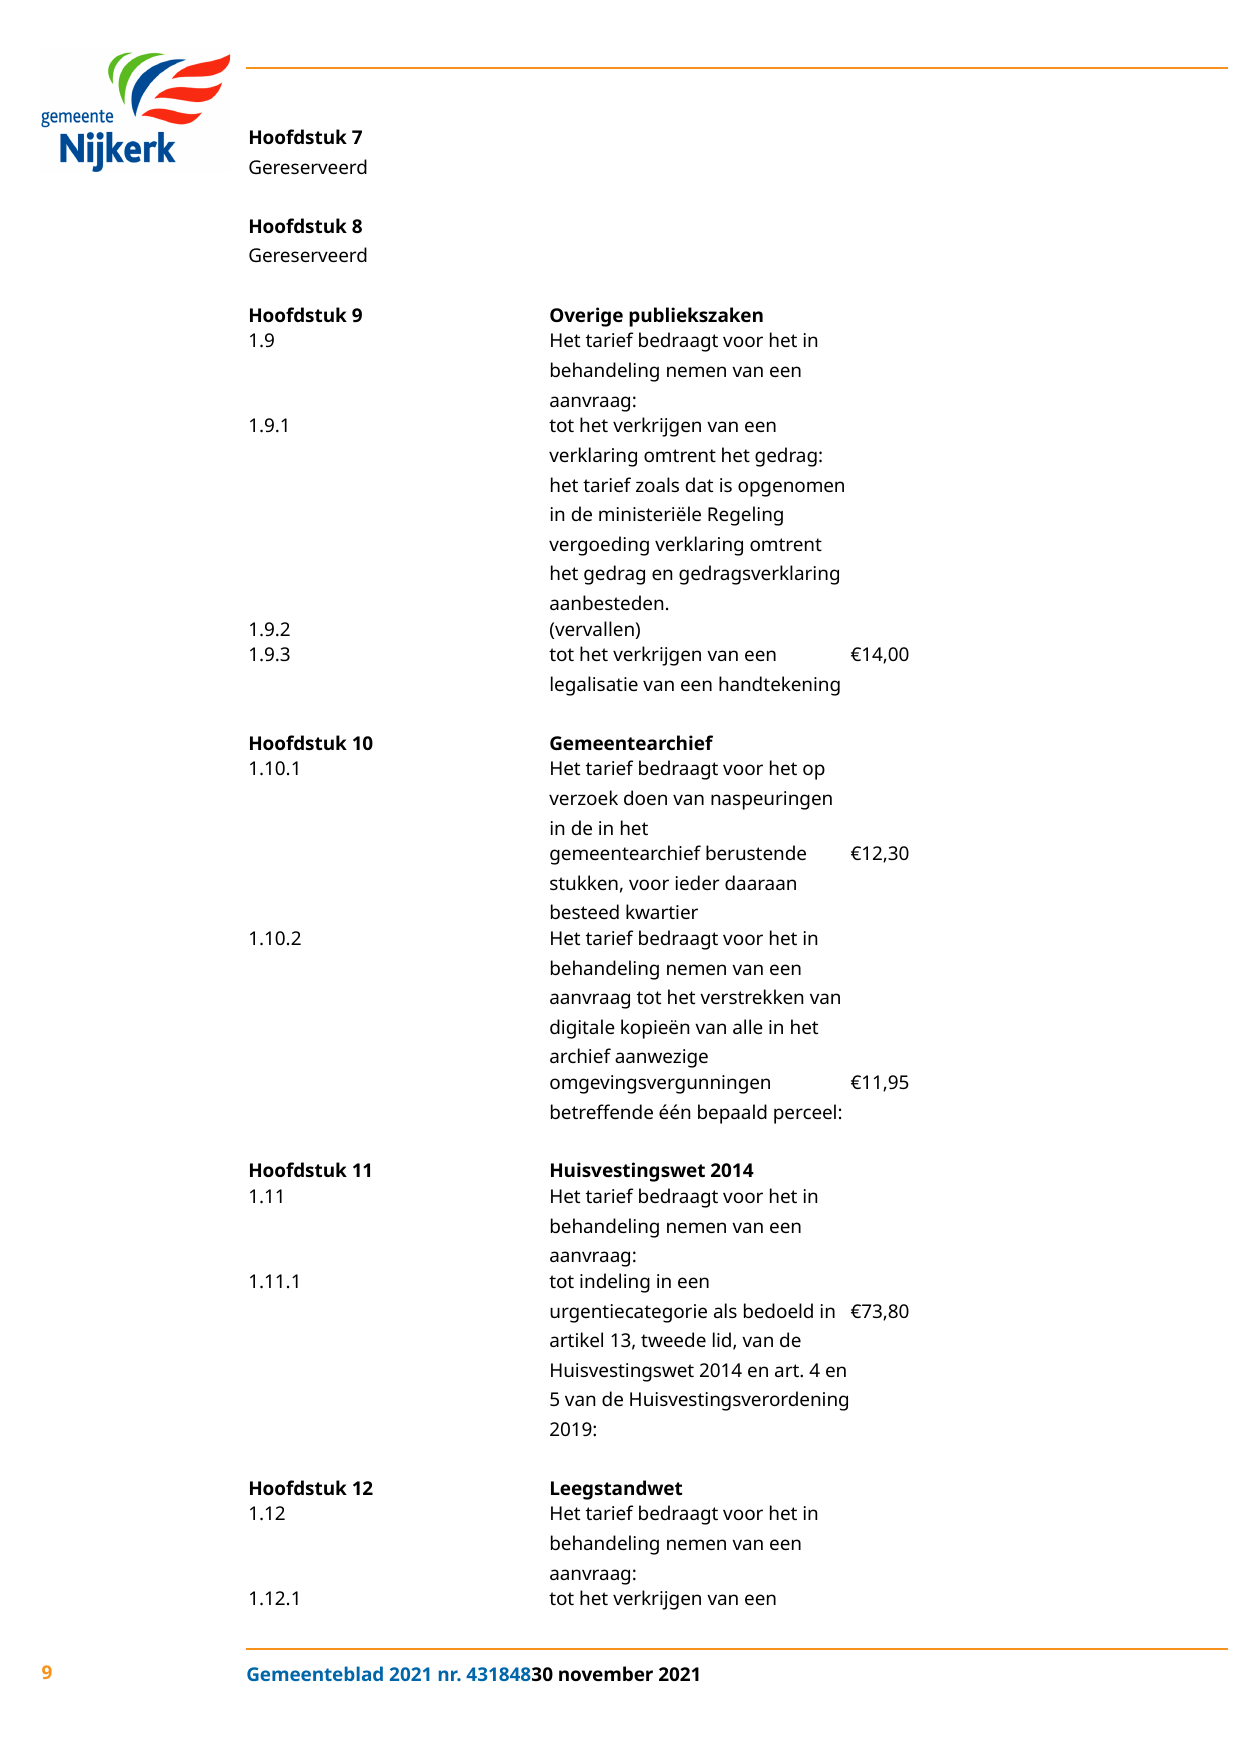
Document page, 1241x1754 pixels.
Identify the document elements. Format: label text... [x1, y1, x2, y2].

table_header Gemeentearchief [549, 730, 850, 756]
table_header Leegstandwet [549, 1475, 850, 1501]
table_header [850, 1158, 1152, 1183]
table_cell omgevingsvergunningen betreffende één bepaald perceel: [549, 1069, 850, 1125]
table_cell [850, 925, 1152, 1069]
table_cell tot het verkrijgen van een [549, 1585, 850, 1611]
table_header Hoofdstuk 9 [248, 302, 549, 328]
text Gereserveerd [248, 154, 1152, 180]
table_cell €73,80 [850, 1268, 1152, 1442]
table_cell [248, 840, 549, 925]
table_cell [850, 1585, 1152, 1611]
table_cell 1.9.3 [248, 642, 549, 697]
table_header [850, 302, 1152, 328]
table_cell €11,95 [850, 1069, 1152, 1125]
table_cell (vervallen) [549, 616, 850, 642]
table_cell tot het verkrijgen van een legalisatie van een handtekening [549, 642, 850, 697]
table_header [850, 730, 1152, 756]
table_cell 1.9.1 [248, 413, 549, 616]
table_cell €14,00 [850, 642, 1152, 697]
table_cell Het tarief bedraagt voor het in behandeling nemen van een aanvraag: [549, 1501, 850, 1585]
table_cell Het tarief bedraagt voor het op verzoek doen van naspeuringen in de in het [549, 756, 850, 840]
table_cell [850, 616, 1152, 642]
table_header Hoofdstuk 12 [248, 1475, 549, 1501]
picture [41, 47, 231, 172]
text Gereserveerd [248, 243, 1152, 268]
table_cell Het tarief bedraagt voor het in behandeling nemen van een aanvraag: [549, 328, 850, 413]
table_cell tot indeling in een urgentiecategorie als bedoeld in artikel 13, tweede lid, van de Huisvestingswet 2014 en art. 4 en 5 van de Huisvestingsverordening 2019: [549, 1268, 850, 1442]
table_cell [850, 1183, 1152, 1268]
text Hoofdstuk 8 [248, 213, 1152, 239]
table_cell 1.11.1 [248, 1268, 549, 1442]
table_cell 1.12 [248, 1501, 549, 1585]
table_cell 1.9 [248, 328, 549, 413]
table_header Hoofdstuk 10 [248, 730, 549, 756]
table_cell [248, 1069, 549, 1125]
table_cell tot het verkrijgen van een verklaring omtrent het gedrag: het tarief zoals dat is opgenomen in de ministeriële Regeling vergoeding verklaring omtrent het gedrag en gedragsverklaring aanbesteden. [549, 413, 850, 616]
table_cell Het tarief bedraagt voor het in behandeling nemen van een aanvraag: [549, 1183, 850, 1268]
table_cell 1.11 [248, 1183, 549, 1268]
table_header [850, 1475, 1152, 1501]
table_header Hoofdstuk 11 [248, 1158, 549, 1183]
table_cell 1.12.1 [248, 1585, 549, 1611]
table_cell 1.10.2 [248, 925, 549, 1069]
table_header Huisvestingswet 2014 [549, 1158, 850, 1183]
table_header Overige publiekszaken [549, 302, 850, 328]
table_cell [850, 328, 1152, 413]
table_cell Het tarief bedraagt voor het in behandeling nemen van een aanvraag tot het verstrekken van digitale kopieën van alle in het archief aanwezige [549, 925, 850, 1069]
table_cell gemeentearchief berustende stukken, voor ieder daaraan besteed kwartier [549, 840, 850, 925]
table_cell 1.10.1 [248, 756, 549, 840]
table_cell [850, 756, 1152, 840]
text Hoofdstuk 7 [248, 124, 1152, 150]
table_cell [850, 413, 1152, 616]
table_cell [850, 1501, 1152, 1585]
table_cell €12,30 [850, 840, 1152, 925]
table_cell 1.9.2 [248, 616, 549, 642]
